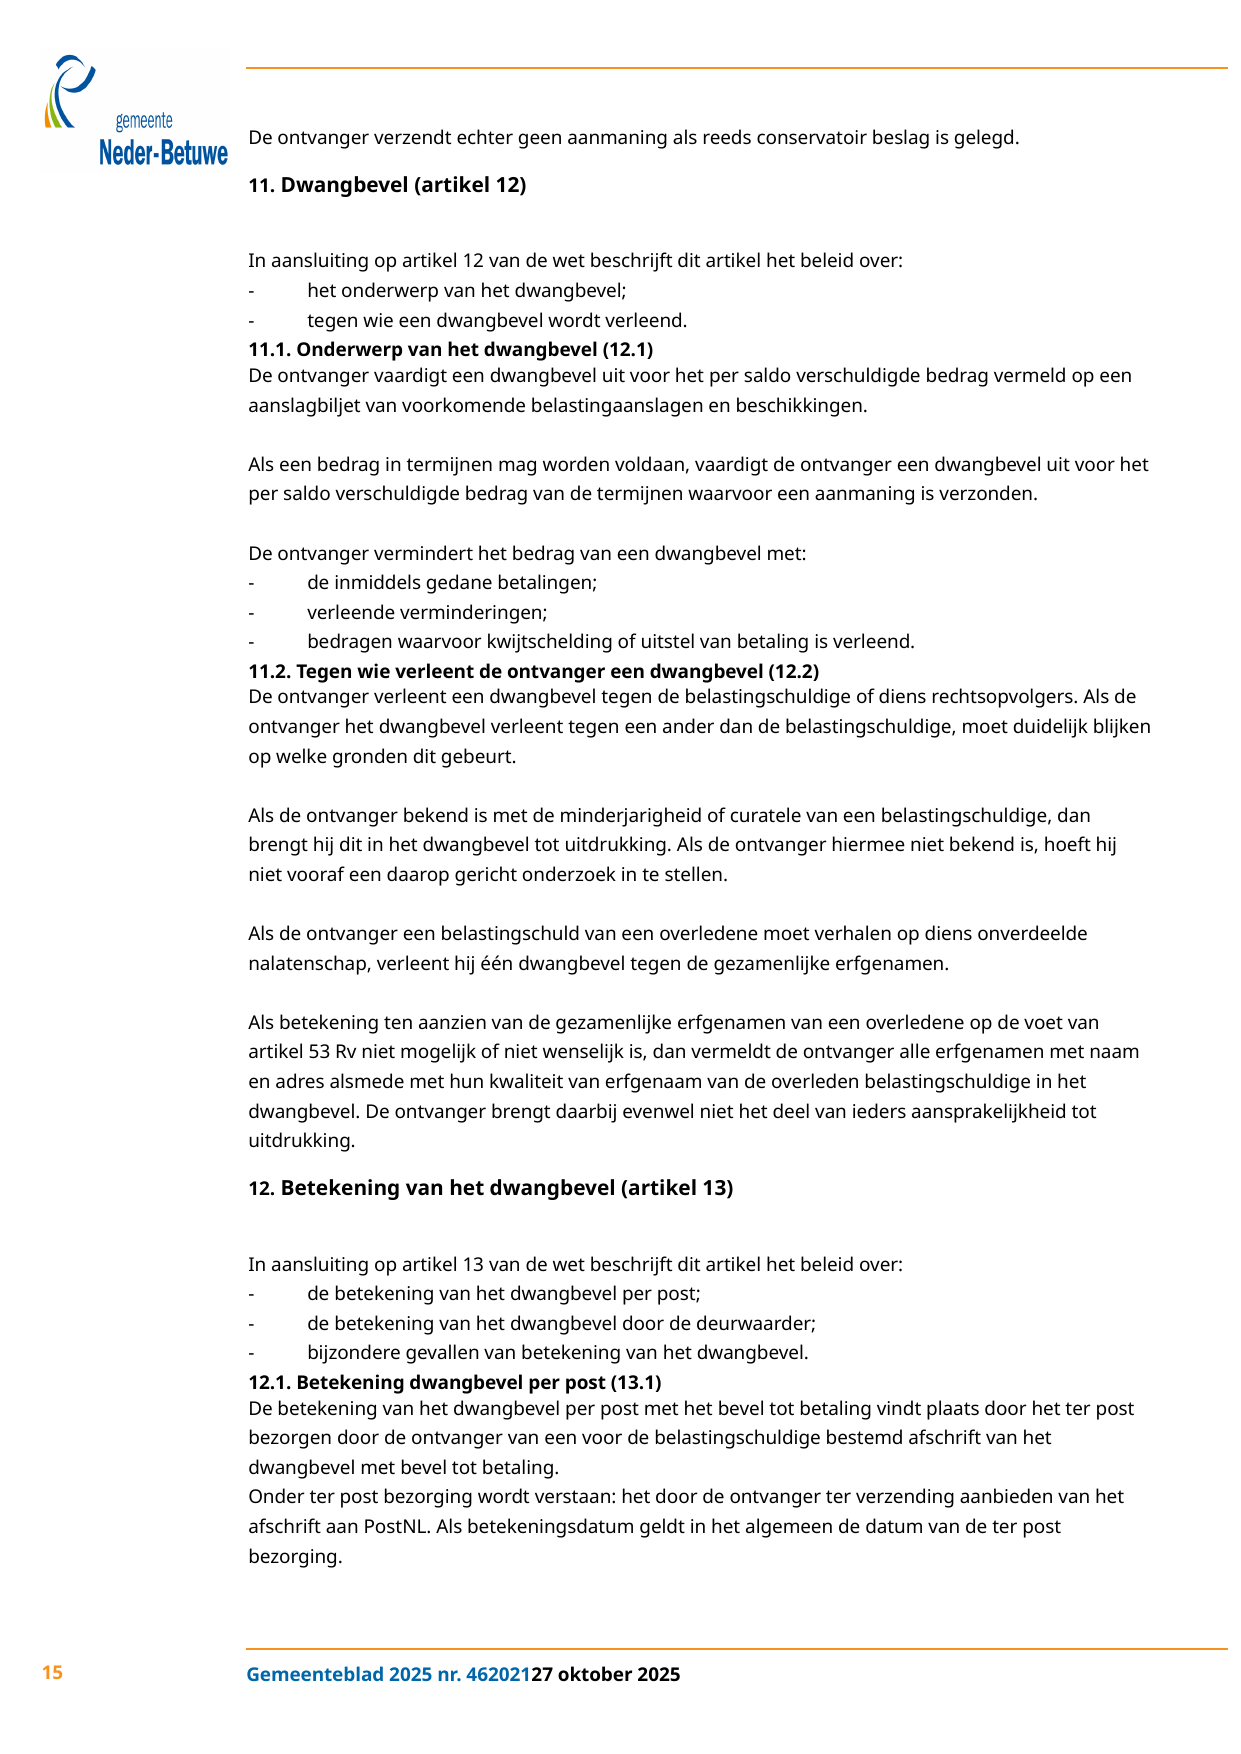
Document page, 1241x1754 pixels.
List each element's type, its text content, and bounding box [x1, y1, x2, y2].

text De ontvanger verzendt echter geen aanmaning als reeds conservatoir beslag is gelegd. [248, 124, 1152, 150]
text In aansluiting op artikel 12 van de wet beschrijft dit artikel het beleid over: [248, 248, 1152, 273]
list bedragen waarvoor kwijtschelding of uitstel van betaling is verleend. [248, 628, 1152, 654]
text Onder ter post bezorging wordt verstaan: het door de ontvanger ter verzending aanbieden van het afschrift aan PostNL. Als betekeningsdatum geldt in het algemeen de datum van de ter post bezorging. [248, 1484, 1152, 1568]
list bijzondere gevallen van betekening van het dwangbevel. [248, 1339, 1152, 1365]
list het onderwerp van het dwangbevel; [248, 277, 1152, 303]
list de betekening van het dwangbevel door de deurwaarder; [248, 1310, 1152, 1336]
text 12.1. Betekening dwangbevel per post (13.1) [248, 1369, 1152, 1395]
text Als de ontvanger een belastingschuld van een overledene moet verhalen op diens onverdeelde nalatenschap, verleent hij één dwangbevel tegen de gezamenlijke erfgenamen. [248, 920, 1152, 976]
list de inmiddels gedane betalingen; [248, 569, 1152, 595]
text Als een bedrag in termijnen mag worden voldaan, vaardigt de ontvanger een dwangbevel uit voor het per saldo verschuldigde bedrag van de termijnen waarvoor een aanmaning is verzonden. [248, 451, 1152, 506]
picture [41, 47, 231, 172]
list tegen wie een dwangbevel wordt verleend. [248, 307, 1152, 333]
list verleende verminderingen; [248, 599, 1152, 624]
text 11.2. Tegen wie verleent de ontvanger een dwangbevel (12.2) [248, 658, 1152, 684]
text De ontvanger verleent een dwangbevel tegen de belastingschuldige of diens rechtsopvolgers. Als de ontvanger het dwangbevel verleent tegen een ander dan de belastingschuldige, moet duidelijk blijken op welke gronden dit gebeurt. [248, 684, 1152, 769]
text De betekening van het dwangbevel per post met het bevel tot betaling vindt plaats door het ter post bezorgen door de ontvanger van een voor de belastingschuldige bestemd afschrift van het dwangbevel met bevel tot betaling. [248, 1395, 1152, 1480]
text 11.1. Onderwerp van het dwangbevel (12.1) [248, 336, 1152, 362]
text 11. Dwangbevel (artikel 12) [248, 170, 1152, 198]
text 12. Betekening van het dwangbevel (artikel 13) [248, 1173, 1152, 1202]
text De ontvanger vermindert het bedrag van een dwangbevel met: [248, 540, 1152, 565]
text De ontvanger vaardigt een dwangbevel uit voor het per saldo verschuldigde bedrag vermeld op een aanslagbiljet van voorkomende belastingaanslagen en beschikkingen. [248, 362, 1152, 417]
list de betekening van het dwangbevel per post; [248, 1280, 1152, 1306]
text In aansluiting op artikel 13 van de wet beschrijft dit artikel het beleid over: [248, 1251, 1152, 1277]
text Als de ontvanger bekend is met de minderjarigheid of curatele van een belastingschuldige, dan brengt hij dit in het dwangbevel tot uitdrukking. Als de ontvanger hiermee niet bekend is, hoeft hij niet vooraf een daarop gericht onderzoek in te stellen. [248, 802, 1152, 887]
text Als betekening ten aanzien van de gezamenlijke erfgenamen van een overledene op de voet van artikel 53 Rv niet mogelijk of niet wenselijk is, dan vermeldt de ontvanger alle erfgenamen met naam en adres alsmede met hun kwaliteit van erfgenaam van de overleden belastingschuldige in het dwangbevel. De ontvanger brengt daarbij evenwel niet het deel van ieders aansprakelijkheid tot uitdrukking. [248, 1009, 1152, 1153]
